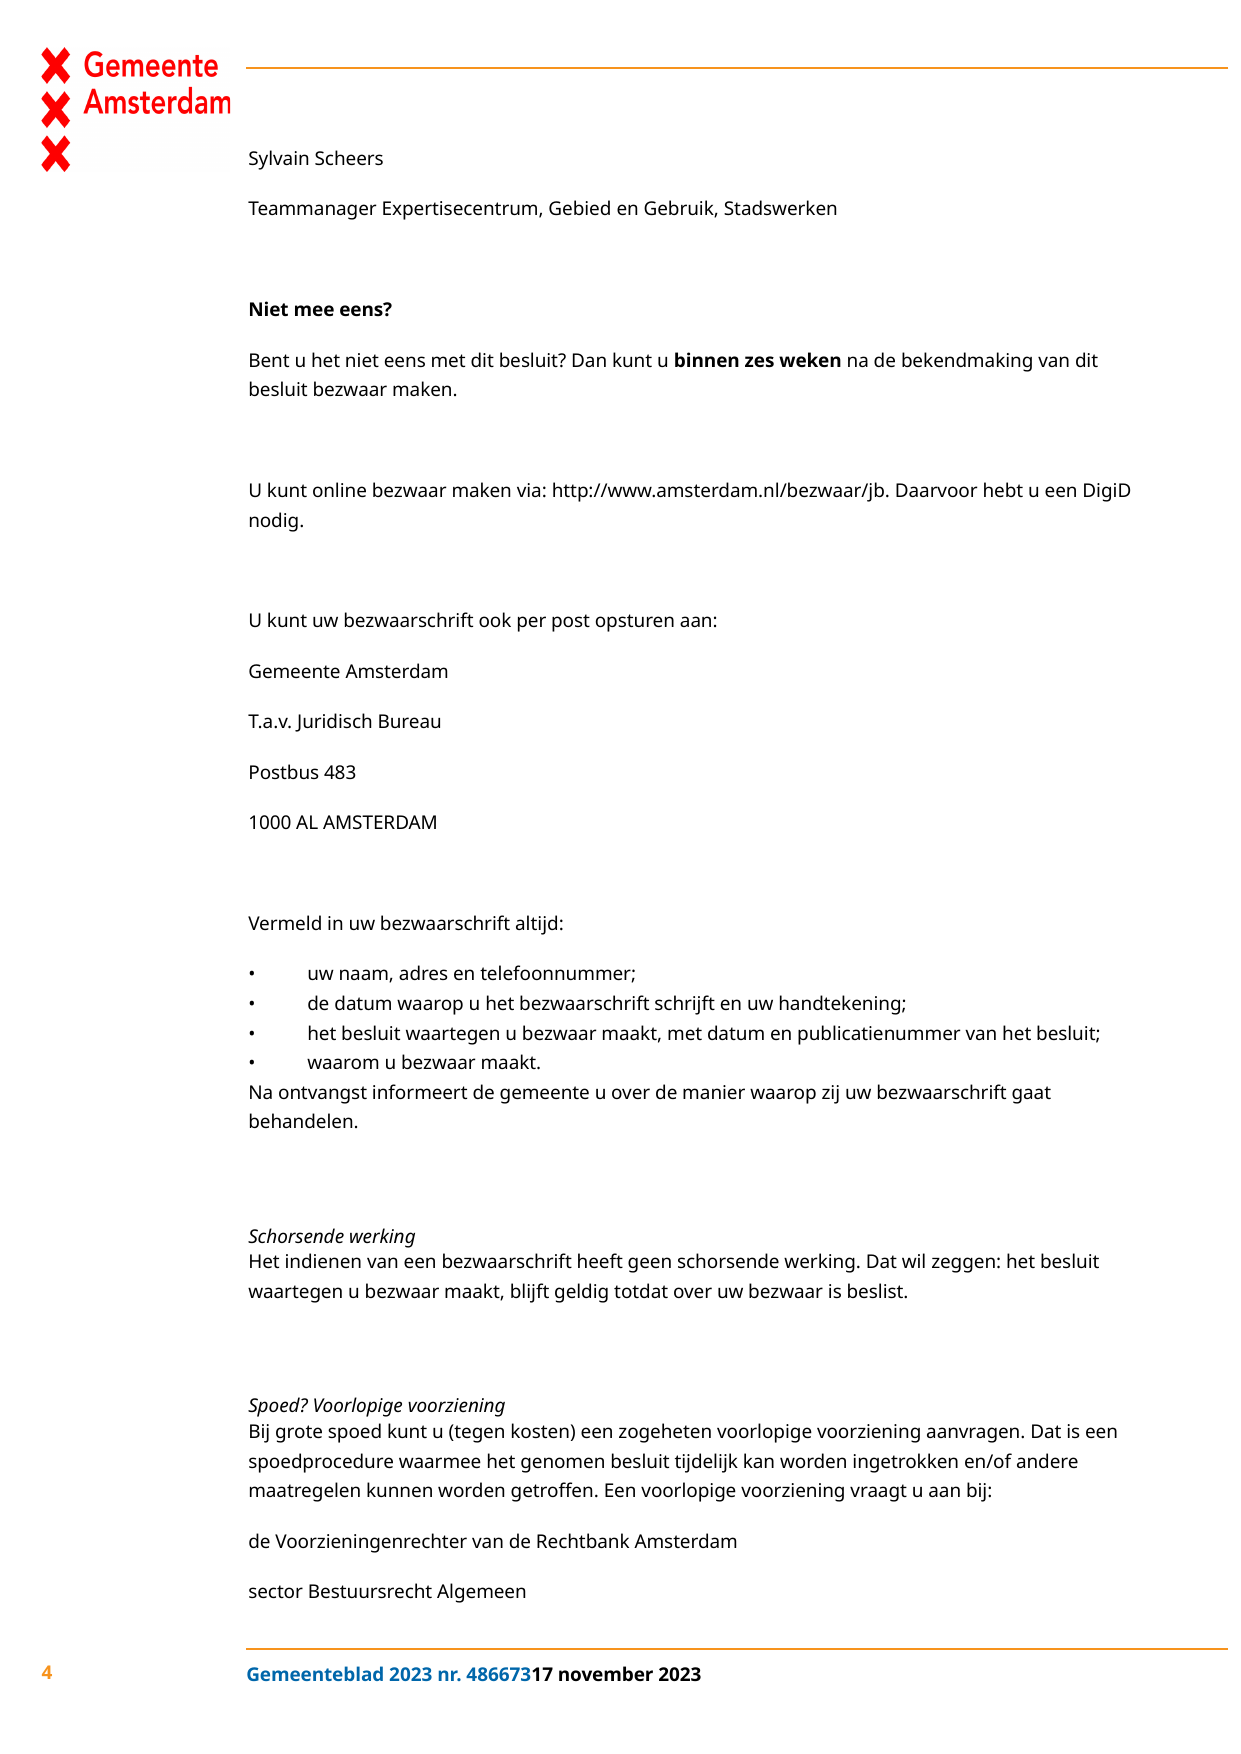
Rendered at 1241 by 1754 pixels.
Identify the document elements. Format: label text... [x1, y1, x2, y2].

text Schorsende werking [248, 1223, 1152, 1249]
picture [41, 47, 231, 172]
list waarom u bezwaar maakt. [248, 1049, 1152, 1075]
list de datum waarop u het bezwaarschrift schrijft en uw handtekening; [248, 990, 1152, 1016]
text Bent u het niet eens met dit besluit? Dan kunt u binnen zes weken na de bekendmaking van dit besluit bezwaar maken. [248, 347, 1152, 402]
list het besluit waartegen u bezwaar maakt, met datum en publicatienummer van het besluit; [248, 1020, 1152, 1046]
text Het indienen van een bezwaarschrift heeft geen schorsende werking. Dat wil zeggen: het besluit waartegen u bezwaar maakt, blijft geldig totdat over uw bezwaar is beslist. [248, 1249, 1152, 1304]
text Teammanager Expertisecentrum, Gebied en Gebruik, Stadswerken [248, 196, 1152, 221]
text Na ontvangst informeert de gemeente u over de manier waarop zij uw bezwaarschrift gaat behandelen. [248, 1079, 1152, 1134]
text Postbus 483 [248, 759, 1152, 785]
text Bij grote spoed kunt u (tegen kosten) een zogeheten voorlopige voorziening aanvragen. Dat is een spoedprocedure waarmee het genomen besluit tijdelijk kan worden ingetrokken en/of andere maatregelen kunnen worden getroffen. Een voorlopige voorziening vraagt u aan bij: [248, 1418, 1152, 1503]
text U kunt uw bezwaarschrift ook per post opsturen aan: [248, 608, 1152, 633]
text U kunt online bezwaar maken via: http://www.amsterdam.nl/bezwaar/jb. Daarvoor hebt u een DigiD nodig. [248, 477, 1152, 533]
text Gemeente Amsterdam [248, 658, 1152, 684]
text Spoed? Voorlopige voorziening [248, 1393, 1152, 1418]
text Vermeld in uw bezwaarschrift altijd: [248, 910, 1152, 936]
text Niet mee eens? [248, 296, 1152, 322]
text Sylvain Scheers [248, 145, 1152, 171]
text T.a.v. Juridisch Bureau [248, 708, 1152, 734]
list uw naam, adres en telefoonnummer; [248, 961, 1152, 986]
text de Voorzieningenrechter van de Rechtbank Amsterdam [248, 1528, 1152, 1554]
text 1000 AL AMSTERDAM [248, 809, 1152, 835]
text sector Bestuursrecht Algemeen [248, 1578, 1152, 1604]
